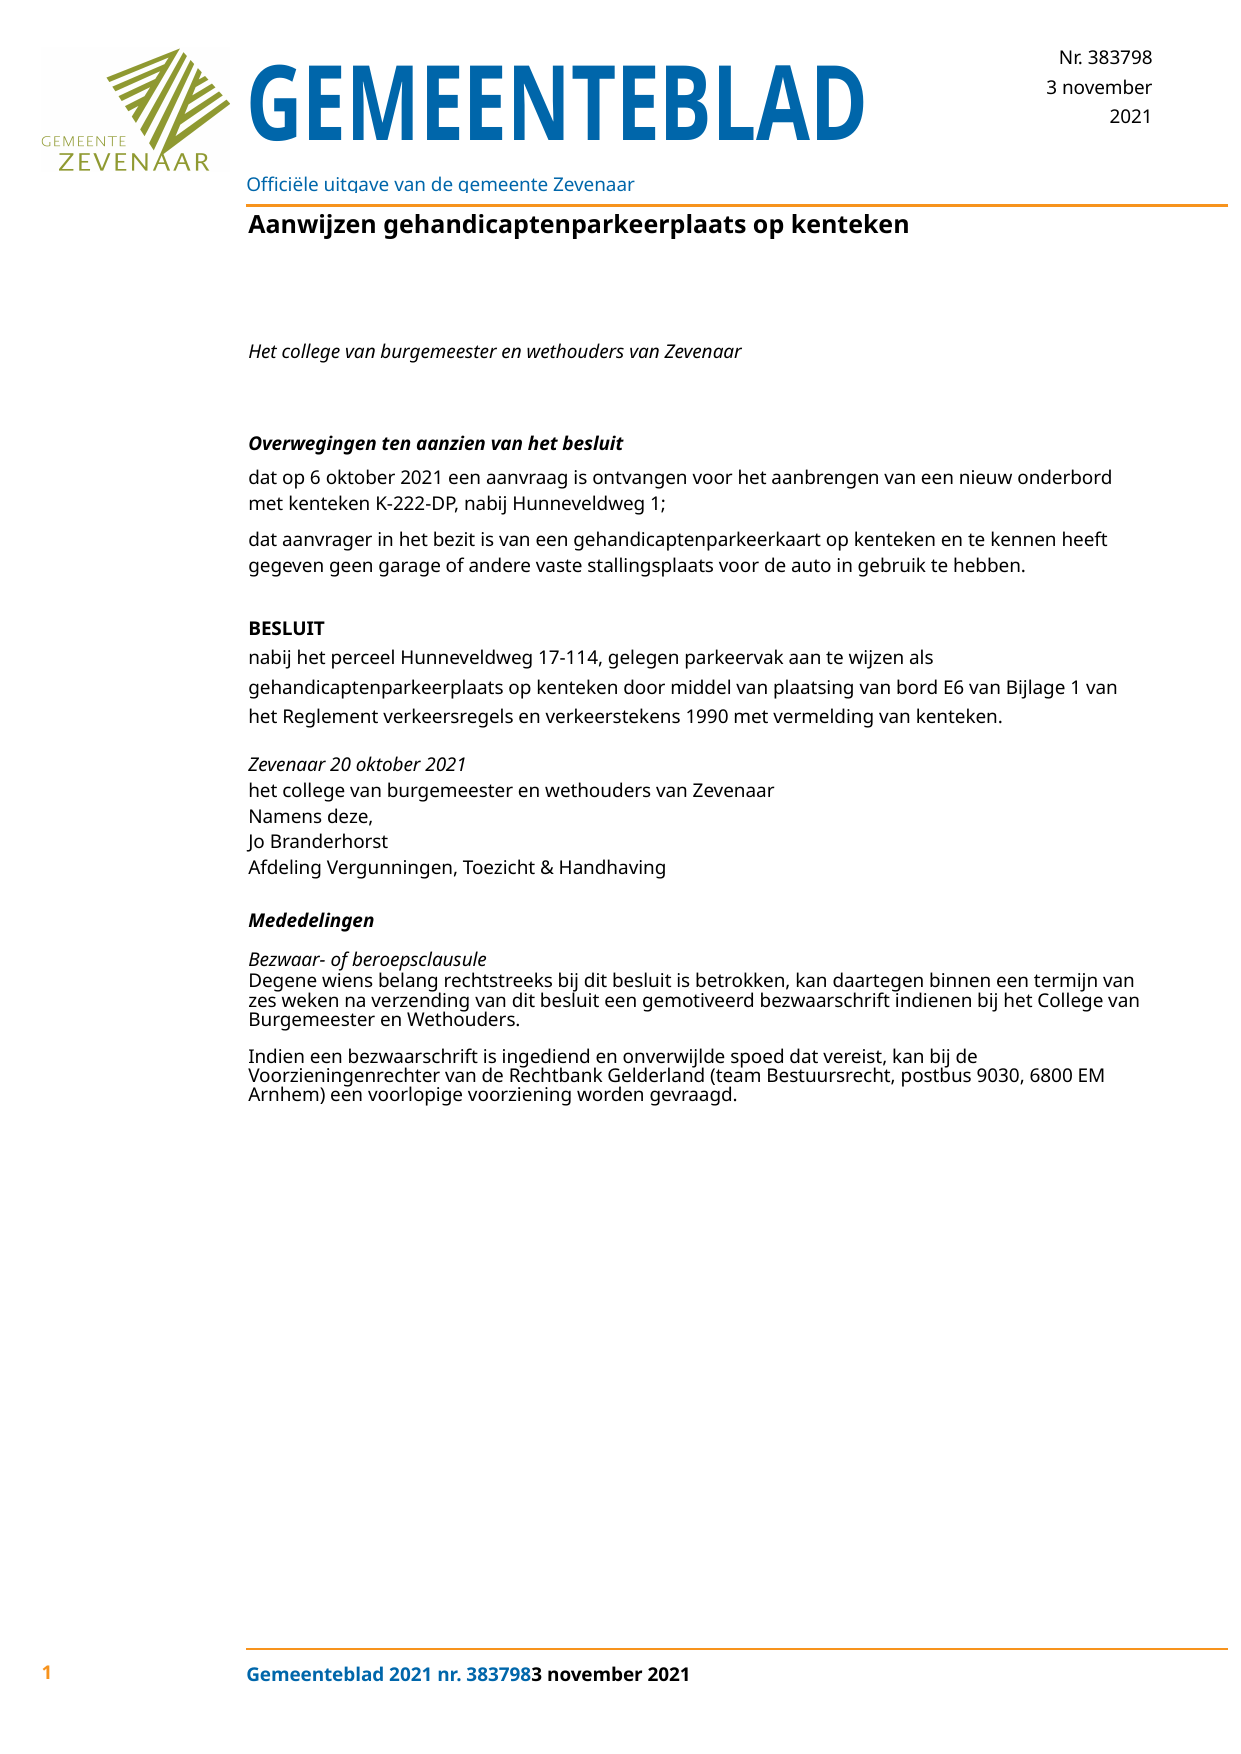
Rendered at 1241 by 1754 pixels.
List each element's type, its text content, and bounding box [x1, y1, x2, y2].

text het college van burgemeester en wethouders van Zevenaar [248, 777, 1152, 803]
text dat op 6 oktober 2021 een aanvraag is ontvangen voor het aanbrengen van een nieuw onderbord met kenteken K-222-DP, nabij Hunneveldweg 1; [248, 464, 1152, 516]
text BESLUIT [248, 615, 1152, 641]
text Mededelingen [248, 907, 1152, 933]
text Afdeling Vergunningen, Toezicht & Handhaving [248, 854, 1152, 880]
text Aanwijzen gehandicaptenparkeerplaats op kenteken [248, 207, 1152, 241]
text Jo Branderhorst [248, 829, 1152, 854]
text dat aanvrager in het bezit is van een gehandicaptenparkeerkaart op kenteken en te kennen heeft gegeven geen garage of andere vaste stallingsplaats voor de auto in gebruik te hebben. [248, 527, 1152, 578]
text Indien een bezwaarschrift is ingediend en onverwijlde spoed dat vereist, kan bij de Voorzieningenrechter van de Rechtbank Gelderland (team Bestuursrecht, postbus 9030, 6800 EM Arnhem) een voorlopige voorziening worden gevraagd. [248, 1048, 1152, 1106]
text Degene wiens belang rechtstreeks bij dit besluit is betrokken, kan daartegen binnen een termijn van zes weken na verzending van dit besluit een gemotiveerd bezwaarschrift indienen bij het College van Burgemeester en Wethouders. [248, 972, 1152, 1030]
text Overwegingen ten aanzien van het besluit [248, 430, 1152, 456]
text nabij het perceel Hunneveldweg 17-114, gelegen parkeervak aan te wijzen als gehandicaptenparkeerplaats op kenteken door middel van plaatsing van bord E6 van Bijlage 1 van het Reglement verkeersregels en verkeerstekens 1990 met vermelding van kenteken. [248, 644, 1152, 729]
text Bezwaar- of beroepsclausule [248, 947, 1152, 972]
text Zevenaar 20 oktober 2021 [248, 752, 1152, 777]
text Namens deze, [248, 803, 1152, 829]
picture [41, 47, 231, 172]
text Het college van burgemeester en wethouders van Zevenaar [248, 338, 1152, 364]
